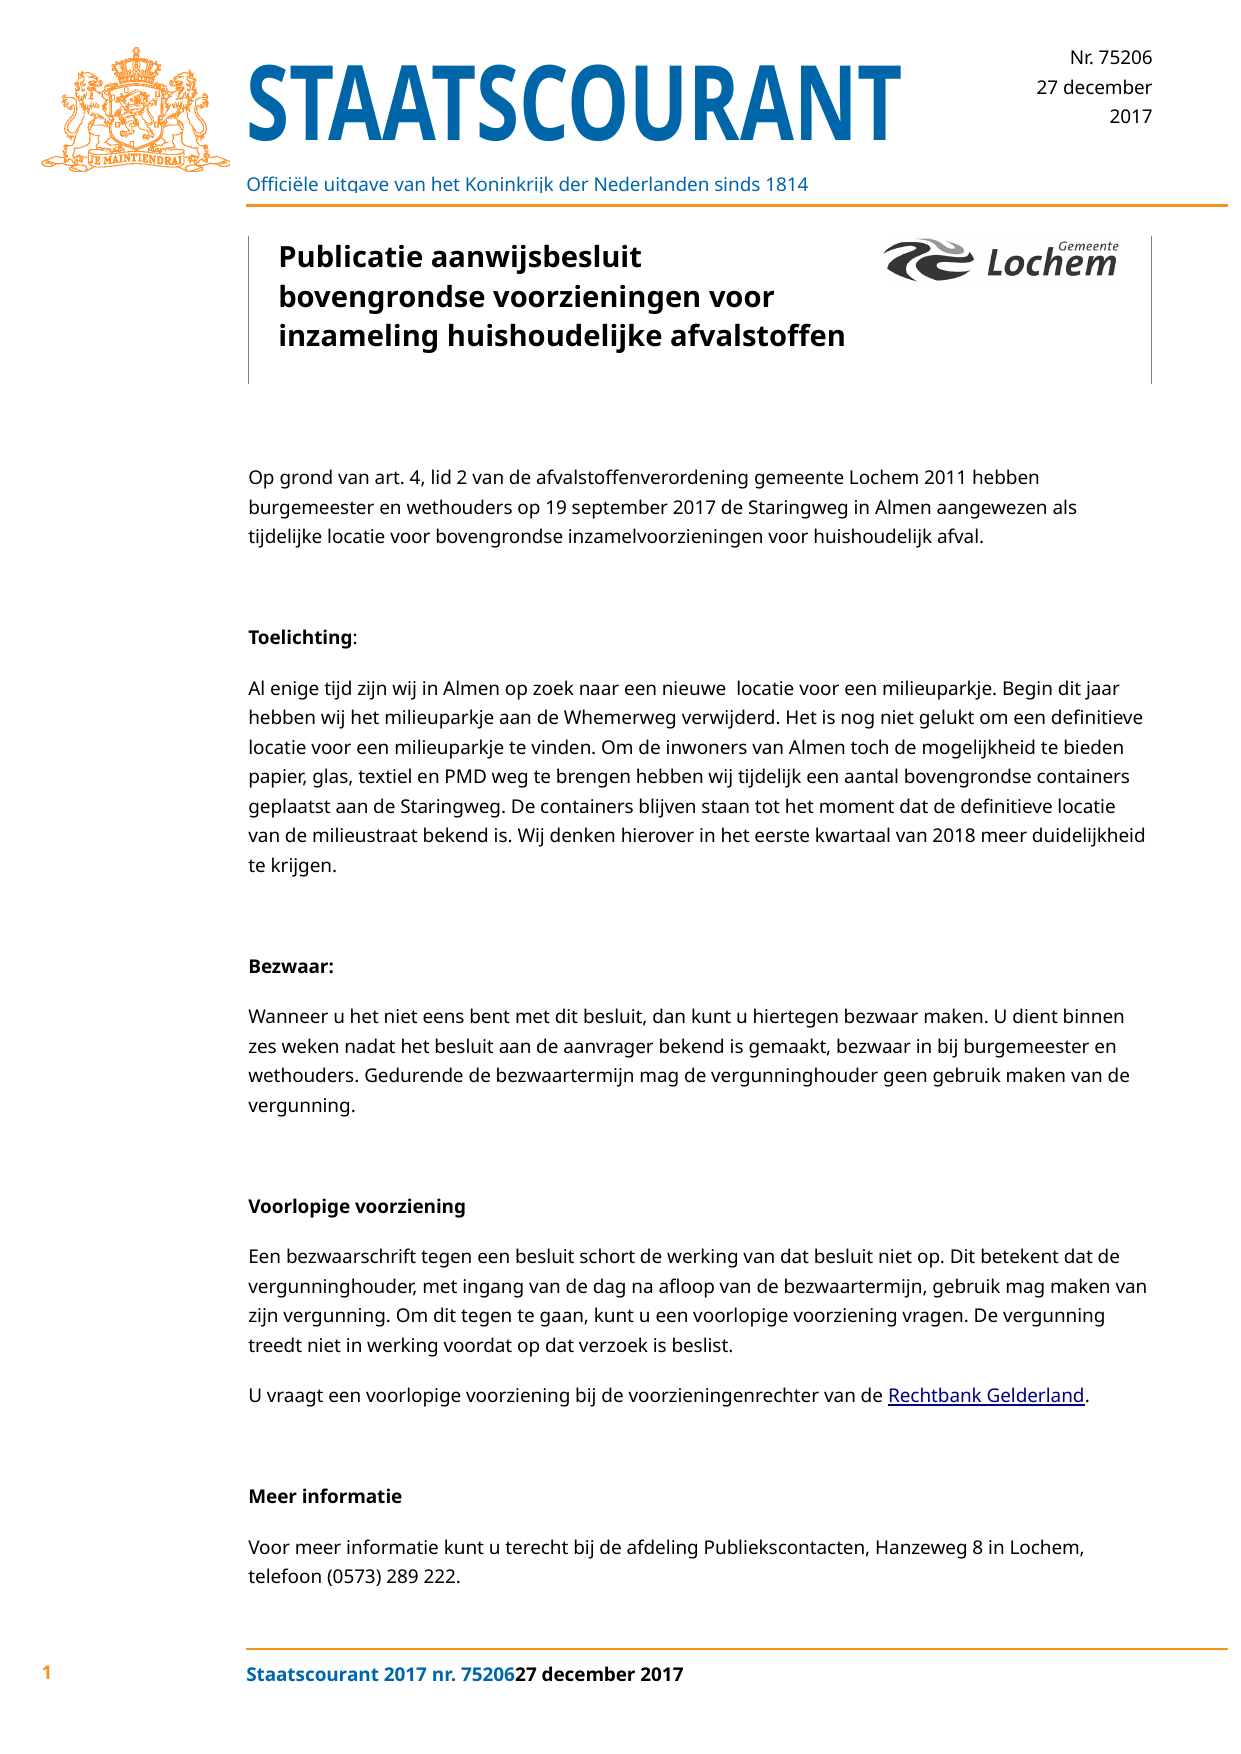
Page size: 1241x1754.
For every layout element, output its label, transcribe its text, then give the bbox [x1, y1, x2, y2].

text Al enige tijd zijn wij in Almen op zoek naar een nieuwe locatie voor een milieuparkje. Begin dit jaar hebben wij het milieuparkje aan de Whemerweg verwijderd. Het is nog niet gelukt om een definitieve locatie voor een milieuparkje te vinden. Om de inwoners van Almen toch de mogelijkheid te bieden papier, glas, textiel en PMD weg te brengen hebben wij tijdelijk een aantal bovengrondse containers geplaatst aan de Staringweg. De containers blijven staan tot het moment dat de definitieve locatie van de milieustraat bekend is. Wij denken hierover in het eerste kwartaal van 2018 meer duidelijkheid te krijgen. [248, 675, 1152, 878]
text Bezwaar: [248, 953, 1152, 979]
picture [882, 236, 1119, 283]
text Toelichting: [248, 624, 1152, 650]
picture [41, 47, 231, 172]
text Voor meer informatie kunt u terecht bij de afdeling Publiekscontacten, Hanzeweg 8 in Lochem, telefoon (0573) 289 222. [248, 1534, 1152, 1589]
table_header Publicatie aanwijsbesluit bovengrondse voorzieningen voor inzameling huishoudelijke afvalstoffen [249, 236, 850, 384]
text Op grond van art. 4, lid 2 van de afvalstoffenverordening gemeente Lochem 2011 hebben burgemeester en wethouders op 19 september 2017 de Staringweg in Almen aangewezen als tijdelijke locatie voor bovengrondse inzamelvoorzieningen voor huishoudelijk afval. [248, 464, 1152, 549]
text Een bezwaarschrift tegen een besluit schort de werking van dat besluit niet op. Dit betekent dat de vergunninghouder, met ingang van de dag na afloop van de bezwaartermijn, gebruik mag maken van zijn vergunning. Om dit tegen te gaan, kunt u een voorlopige voorziening vragen. De vergunning treedt niet in werking voordat op dat verzoek is beslist. [248, 1243, 1152, 1358]
text Meer informatie [248, 1483, 1152, 1509]
text Wanneer u het niet eens bent met dit besluit, dan kunt u hiertegen bezwaar maken. U dient binnen zes weken nadat het besluit aan de aanvrager bekend is gemaakt, bezwaar in bij burgemeester en wethouders. Gedurende de bezwaartermijn mag de vergunninghouder geen gebruik maken van de vergunning. [248, 1003, 1152, 1118]
text Voorlopige voorziening [248, 1193, 1152, 1219]
table_header [850, 236, 1151, 384]
text U vraagt een voorlopige voorziening bij de voorzieningenrechter van de Rechtbank Gelderland. [248, 1383, 1152, 1408]
